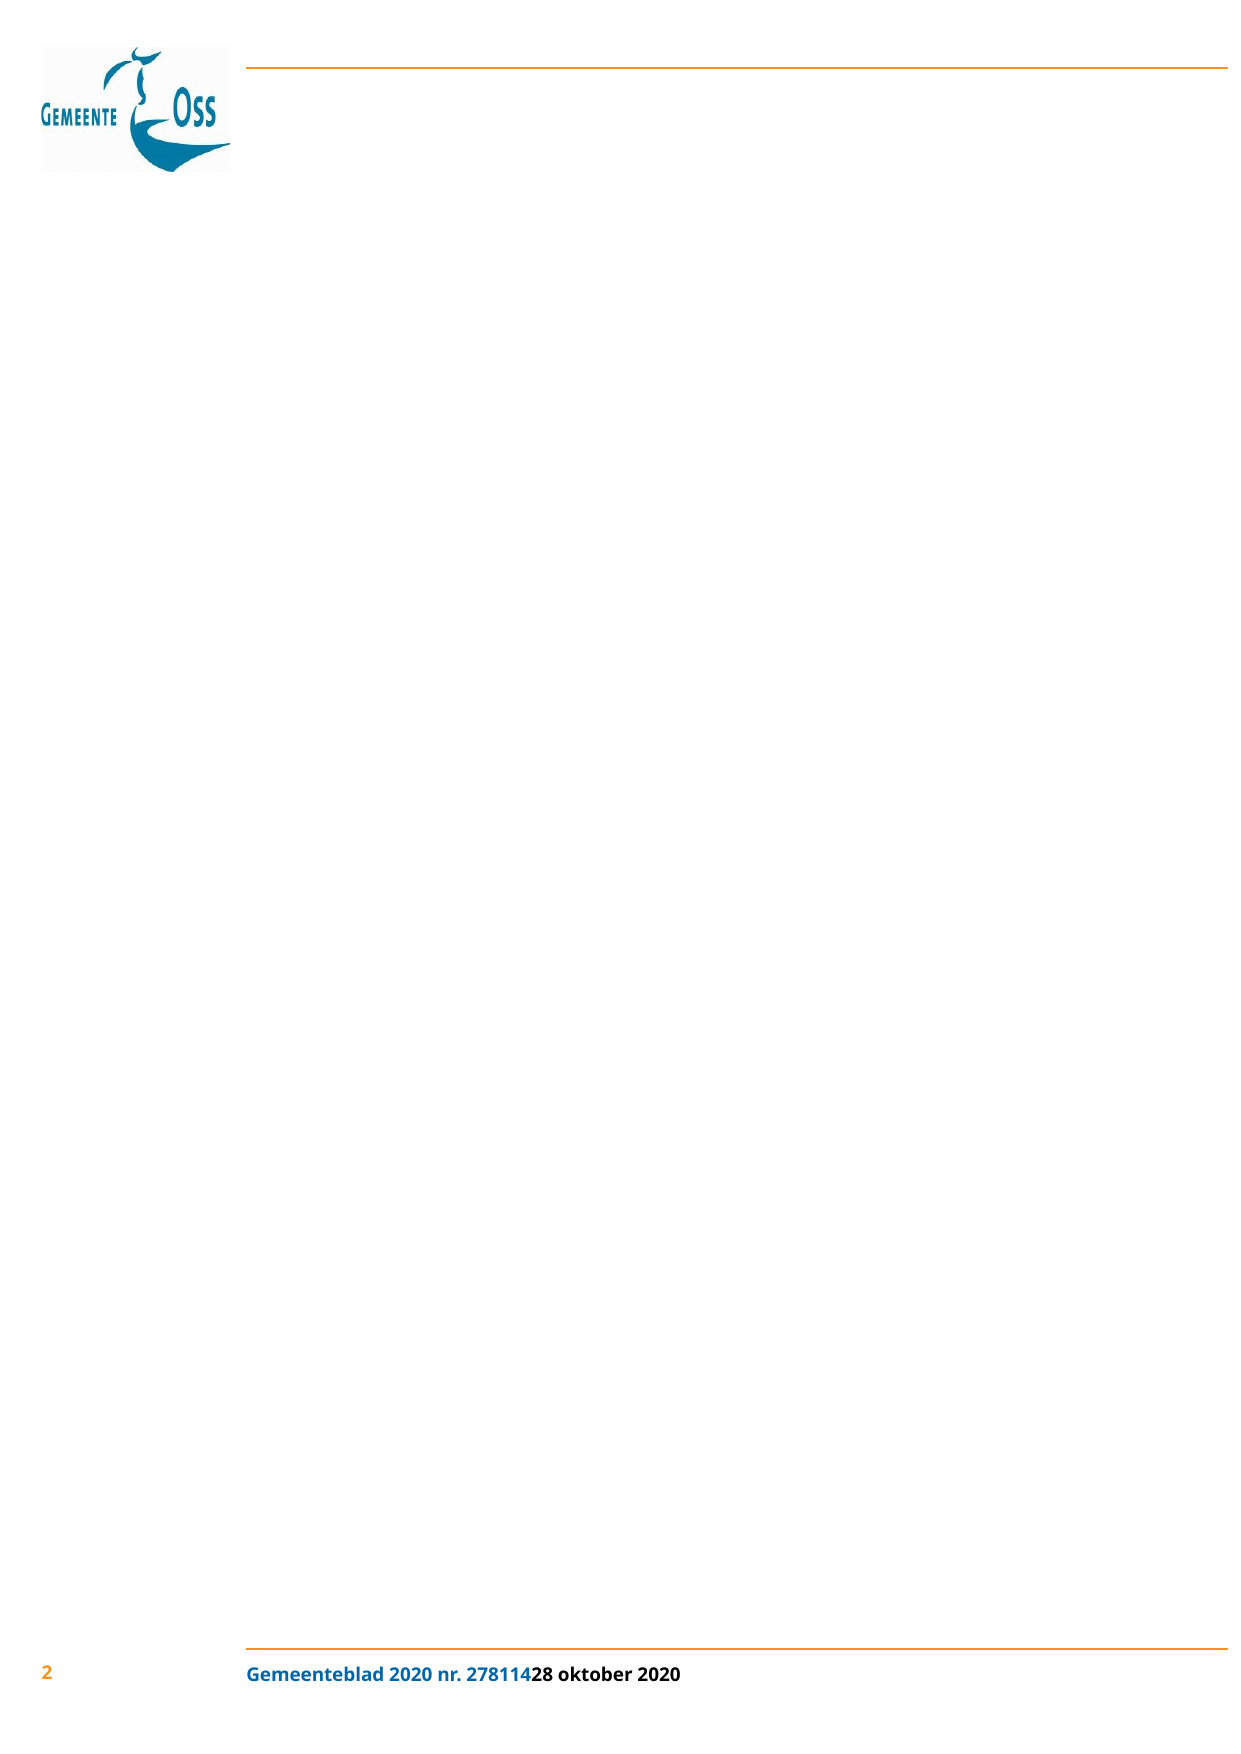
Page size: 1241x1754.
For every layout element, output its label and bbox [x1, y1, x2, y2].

picture [41, 47, 231, 172]
